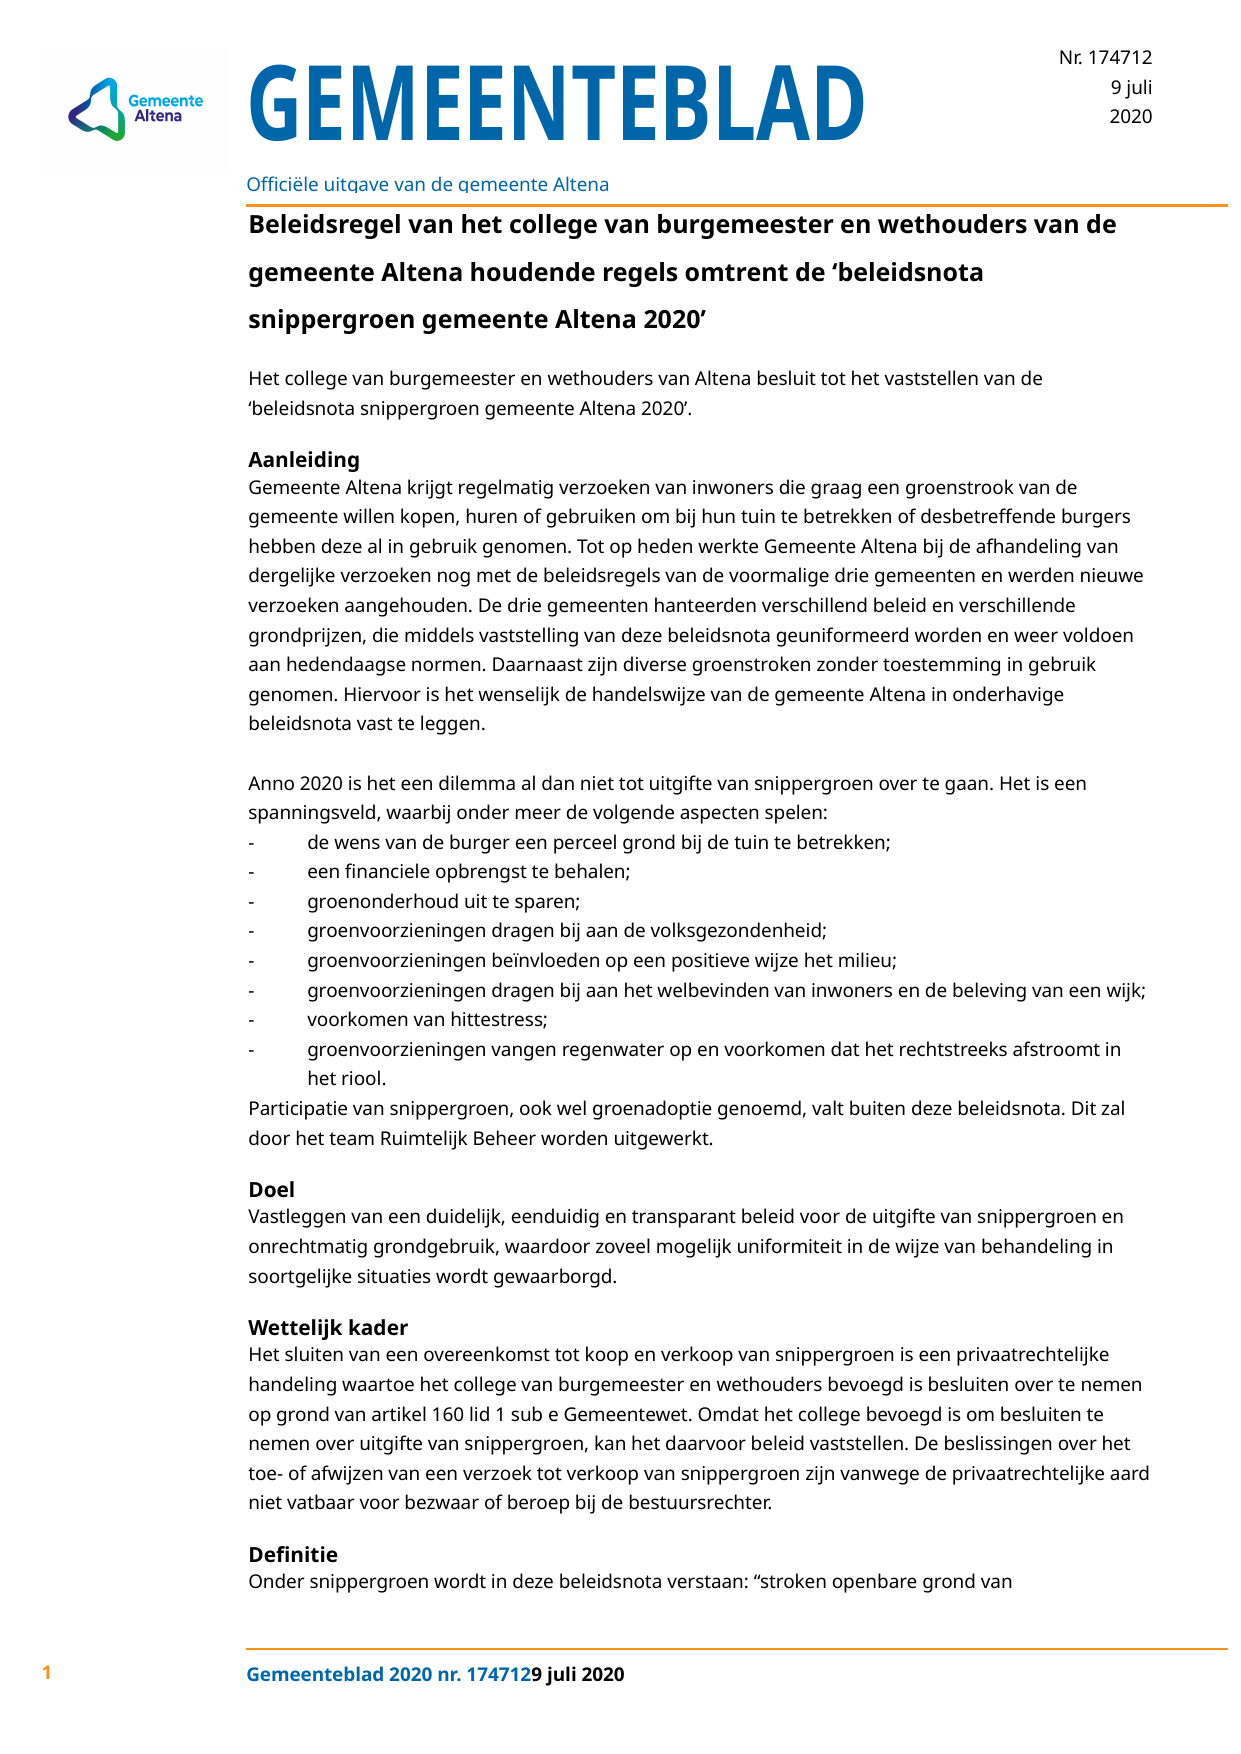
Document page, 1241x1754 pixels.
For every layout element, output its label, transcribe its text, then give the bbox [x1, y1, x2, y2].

list een financiele opbrengst te behalen; [248, 858, 1152, 884]
list groenonderhoud uit te sparen; [248, 888, 1152, 914]
text Vastleggen van een duidelijk, eenduidig en transparant beleid voor de uitgifte van snippergroen en onrechtmatig grondgebruik, waardoor zoveel mogelijk uniformiteit in de wijze van behandeling in soortgelijke situaties wordt gewaarborgd. [248, 1204, 1152, 1288]
list groenvoorzieningen vangen regenwater op en voorkomen dat het rechtstreeks afstroomt in het riool. [248, 1036, 1152, 1091]
text Onder snippergroen wordt in deze beleidsnota verstaan: “stroken openbare grond van [248, 1568, 1152, 1594]
text Het college van burgemeester en wethouders van Altena besluit tot het vaststellen van de ‘beleidsnota snippergroen gemeente Altena 2020’. [248, 366, 1152, 421]
list groenvoorzieningen dragen bij aan de volksgezondenheid; [248, 918, 1152, 943]
text Gemeente Altena krijgt regelmatig verzoeken van inwoners die graag een groenstrook van de gemeente willen kopen, huren of gebruiken om bij hun tuin te betrekken of desbetreffende burgers hebben deze al in gebruik genomen. Tot op heden werkte Gemeente Altena bij de afhandeling van dergelijke verzoeken nog met de beleidsregels van de voormalige drie gemeenten en werden nieuwe verzoeken aangehouden. De drie gemeenten hanteerden verschillend beleid en verschillende grondprijzen, die middels vaststelling van deze beleidsnota geuniformeerd worden en weer voldoen aan hedendaagse normen. Daarnaast zijn diverse groenstroken zonder toestemming in gebruik genomen. Hiervoor is het wenselijk de handelswijze van de gemeente Altena in onderhavige beleidsnota vast te leggen. [248, 474, 1152, 736]
text Aanleiding [248, 446, 1152, 474]
text Doel [248, 1175, 1152, 1204]
text Beleidsregel van het college van burgemeester en wethouders van de gemeente Altena houdende regels omtrent de ‘beleidsnota snippergroen gemeente Altena 2020’ [248, 207, 1152, 336]
list de wens van de burger een perceel grond bij de tuin te betrekken; [248, 829, 1152, 855]
text Het sluiten van een overeenkomst tot koop en verkoop van snippergroen is een privaatrechtelijke handeling waartoe het college van burgemeester en wethouders bevoegd is besluiten over te nemen op grond van artikel 160 lid 1 sub e Gemeentewet. Omdat het college bevoegd is om besluiten te nemen over uitgifte van snippergroen, kan het daarvoor beleid vaststellen. De beslissingen over het toe- of afwijzen van een verzoek tot verkoop van snippergroen zijn vanwege de privaatrechtelijke aard niet vatbaar voor bezwaar of beroep bij de bestuursrechter. [248, 1342, 1152, 1515]
text Wettelijk kader [248, 1313, 1152, 1342]
list voorkomen van hittestress; [248, 1006, 1152, 1032]
picture [41, 47, 231, 172]
list groenvoorzieningen beïnvloeden op een positieve wijze het milieu; [248, 947, 1152, 973]
text Anno 2020 is het een dilemma al dan niet tot uitgifte van snippergroen over te gaan. Het is een spanningsveld, waarbij onder meer de volgende aspecten spelen: [248, 770, 1152, 825]
list groenvoorzieningen dragen bij aan het welbevinden van inwoners en de beleving van een wijk; [248, 977, 1152, 1003]
text Definitie [248, 1540, 1152, 1568]
text Participatie van snippergroen, ook wel groenadoptie genoemd, valt buiten deze beleidsnota. Dit zal door het team Ruimtelijk Beheer worden uitgewerkt. [248, 1095, 1152, 1151]
